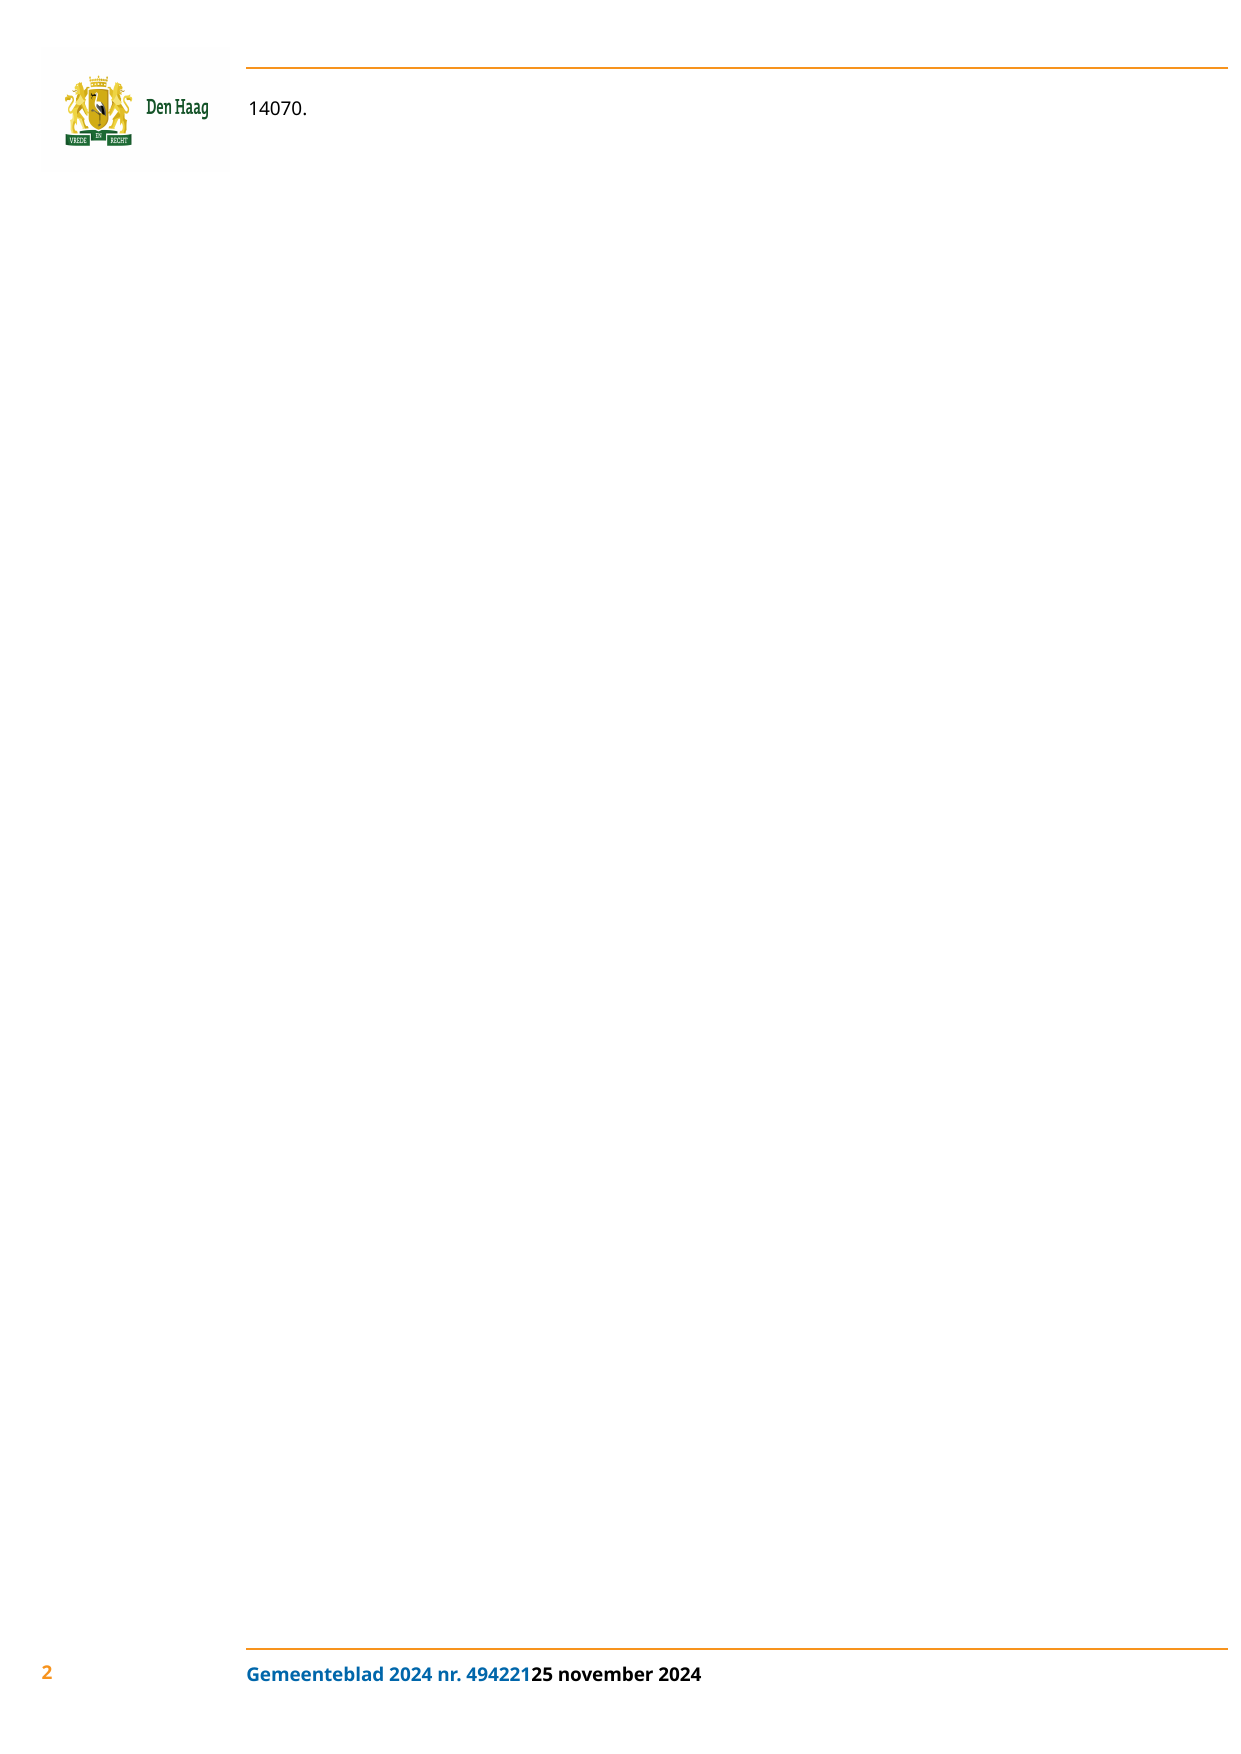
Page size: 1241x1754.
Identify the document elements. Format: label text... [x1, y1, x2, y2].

text 14070. [248, 95, 1152, 121]
picture [41, 47, 231, 172]
